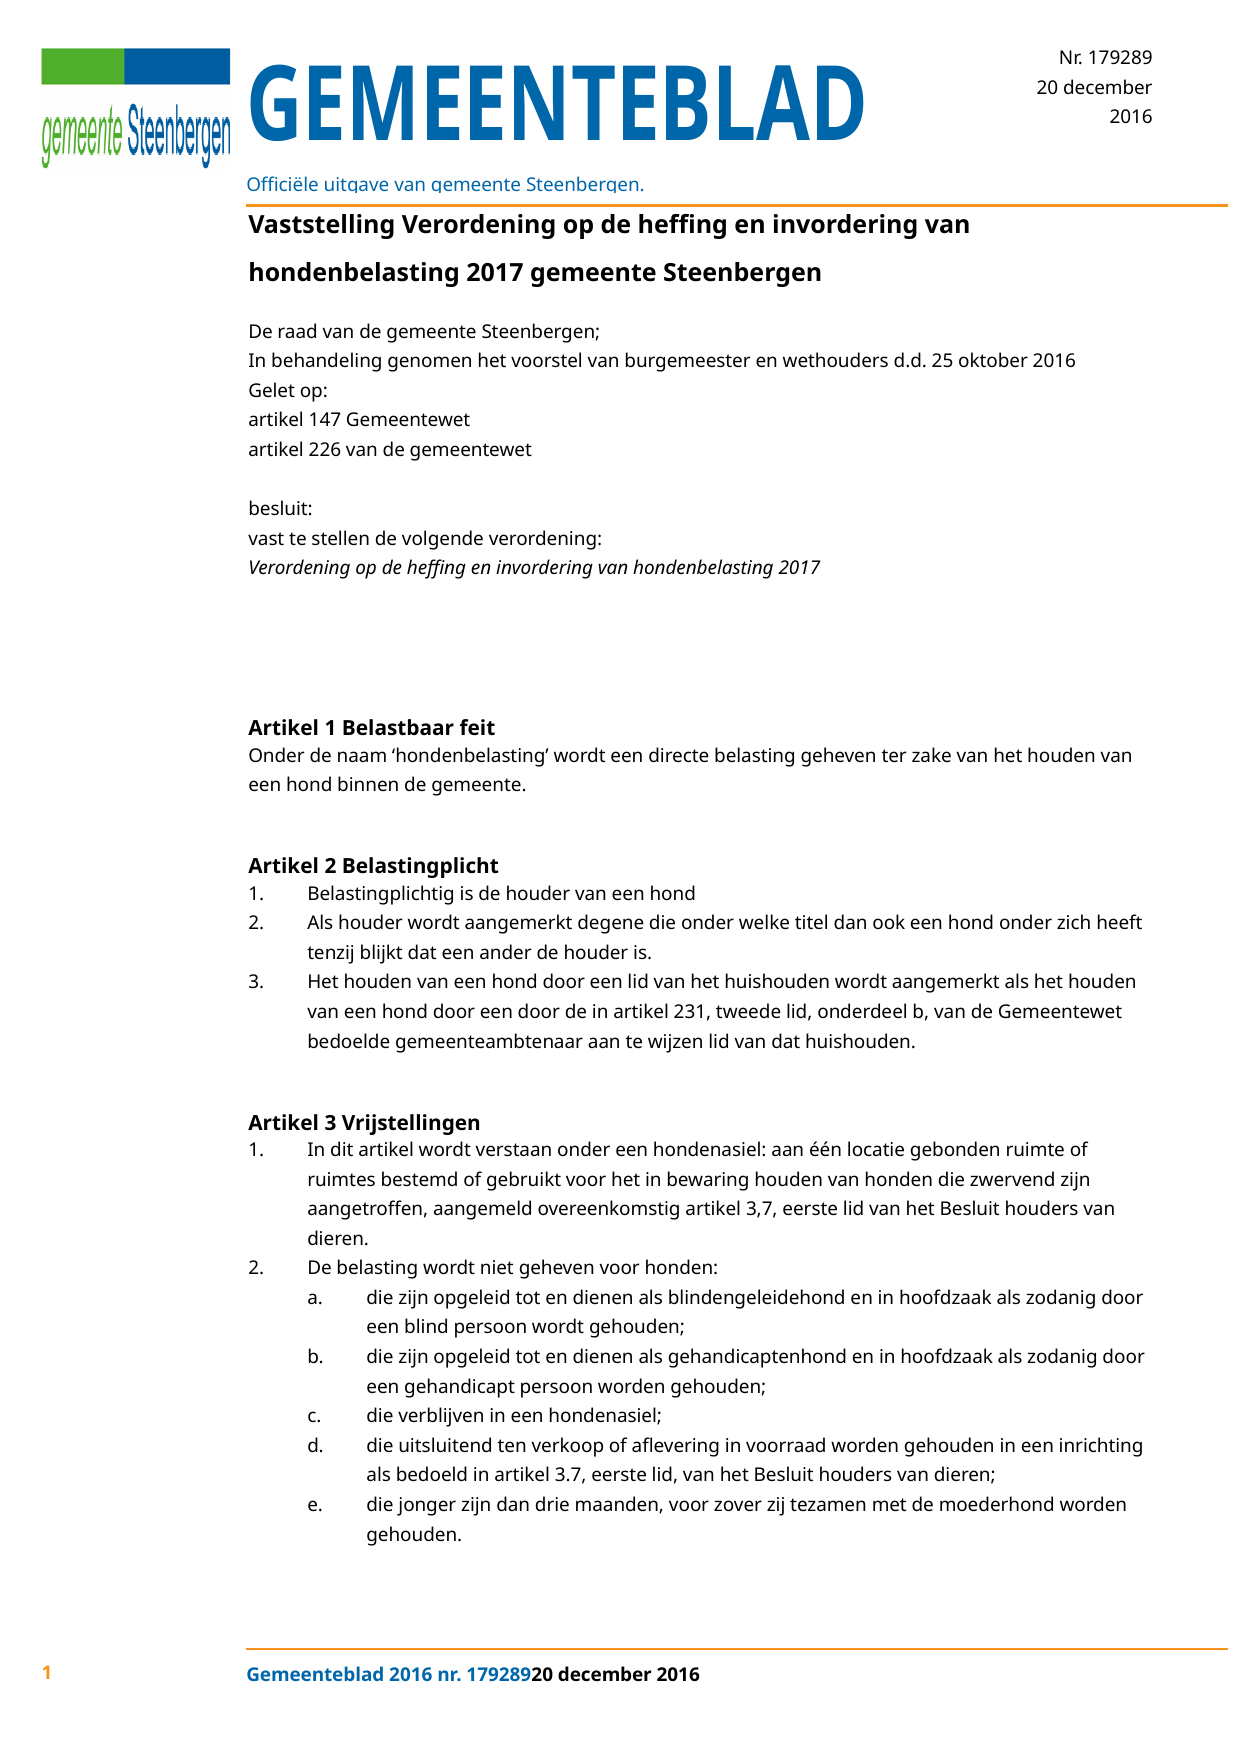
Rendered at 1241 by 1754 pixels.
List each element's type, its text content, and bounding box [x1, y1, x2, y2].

list Het houden van een hond door een lid van het huishouden wordt aangemerkt als het houden van een hond door een door de in artikel 231, tweede lid, onderdeel b, van de Gemeentewet bedoelde gemeenteambtenaar aan te wijzen lid van dat huishouden. [248, 969, 1152, 1053]
list Als houder wordt aangemerkt degene die onder welke titel dan ook een hond onder zich heeft tenzij blijkt dat een ander de houder is. [248, 909, 1152, 965]
text Onder de naam ‘hondenbelasting’ wordt een directe belasting geheven ter zake van het houden van een hond binnen de gemeente. [248, 742, 1152, 797]
text Gelet op: [248, 377, 1152, 403]
text vast te stellen de volgende verordening: [248, 525, 1152, 551]
picture [41, 47, 231, 172]
text In behandeling genomen het voorstel van burgemeester en wethouders d.d. 25 oktober 2016 [248, 347, 1152, 373]
text Artikel 2 Belastingplicht [248, 851, 1152, 880]
list In dit artikel wordt verstaan onder een hondenasiel: aan één locatie gebonden ruimte of ruimtes bestemd of gebruikt voor het in bewaring houden van honden die zwervend zijn aangetroffen, aangemeld overeenkomstig artikel 3,7, eerste lid van het Besluit houders van dieren. [248, 1136, 1152, 1251]
list die verblijven in een hondenasiel; [307, 1402, 1152, 1428]
list Belastingplichtig is de houder van een hond [248, 880, 1152, 906]
text besluit: [248, 495, 1152, 521]
list die uitsluitend ten verkoop of aflevering in voorraad worden gehouden in een inrichting als bedoeld in artikel 3.7, eerste lid, van het Besluit houders van dieren; [307, 1432, 1152, 1487]
text Artikel 3 Vrijstellingen [248, 1108, 1152, 1136]
text Artikel 1 Belastbaar feit [248, 713, 1152, 742]
text artikel 226 van de gemeentewet [248, 436, 1152, 462]
list die zijn opgeleid tot en dienen als gehandicaptenhond en in hoofdzaak als zodanig door een gehandicapt persoon worden gehouden; [307, 1343, 1152, 1399]
list die jonger zijn dan drie maanden, voor zover zij tezamen met de moederhond worden gehouden. [307, 1491, 1152, 1547]
text Verordening op de heffing en invordering van hondenbelasting 2017 [248, 554, 1152, 580]
text artikel 147 Gemeentewet [248, 407, 1152, 432]
text De raad van de gemeente Steenbergen; [248, 318, 1152, 344]
list De belasting wordt niet geheven voor honden: [248, 1254, 1152, 1280]
list die zijn opgeleid tot en dienen als blindengeleidehond en in hoofdzaak als zodanig door een blind persoon wordt gehouden; [307, 1284, 1152, 1339]
text Vaststelling Verordening op de heffing en invordering van hondenbelasting 2017 gemeente Steenbergen [248, 207, 1152, 288]
